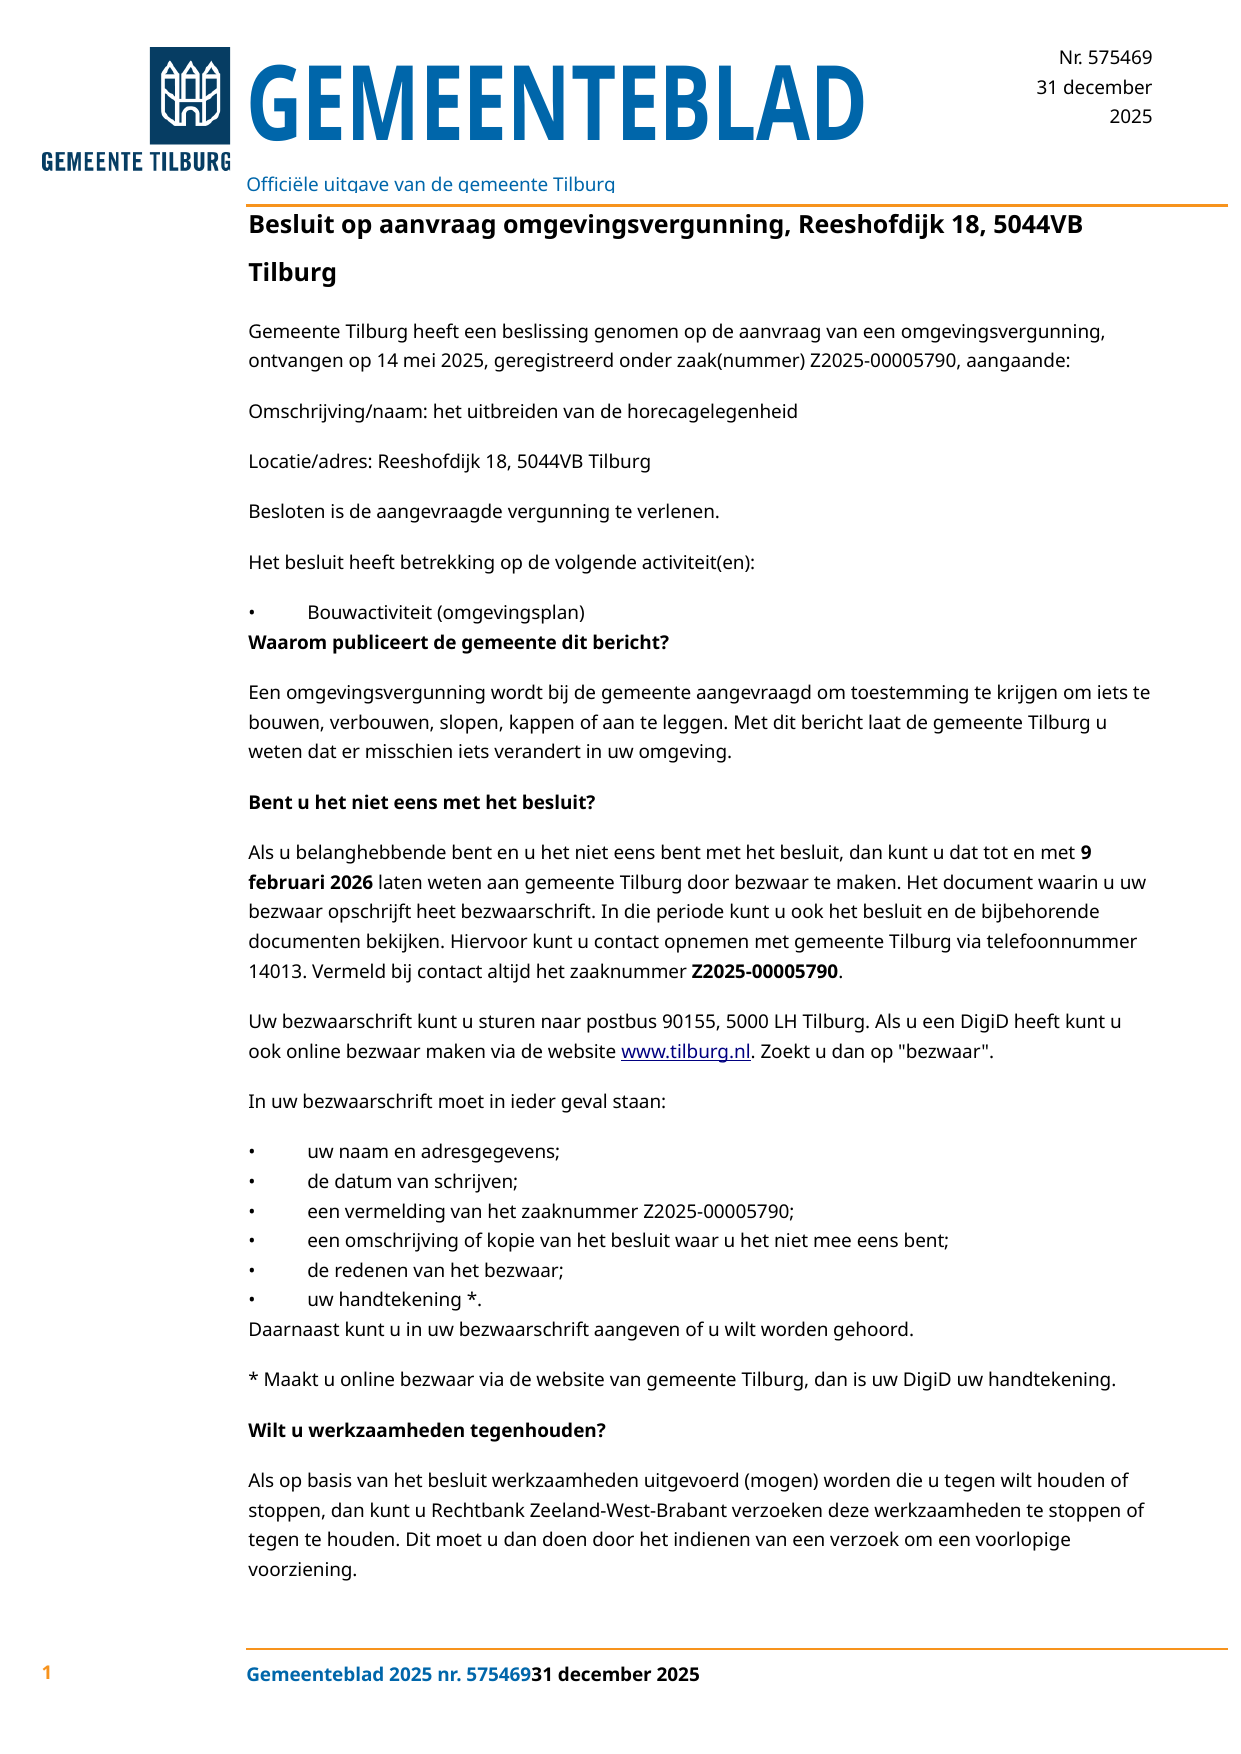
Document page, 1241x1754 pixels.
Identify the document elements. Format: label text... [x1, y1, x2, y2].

text Locatie/adres: Reeshofdijk 18, 5044VB Tilburg [248, 448, 1152, 474]
list uw handtekening *. [248, 1287, 1152, 1312]
list een omschrijving of kopie van het besluit waar u het niet mee eens bent; [248, 1227, 1152, 1253]
text * Maakt u online bezwaar via de website van gemeente Tilburg, dan is uw DigiD uw handtekening. [248, 1367, 1152, 1392]
text Daarnaast kunt u in uw bezwaarschrift aangeven of u wilt worden gehoord. [248, 1316, 1152, 1342]
list uw naam en adresgegevens; [248, 1139, 1152, 1164]
text Waarom publiceert de gemeente dit bericht? [248, 629, 1152, 655]
text Als u belanghebbende bent en u het niet eens bent met het besluit, dan kunt u dat tot en met 9 februari 2026 laten weten aan gemeente Tilburg door bezwaar te maken. Het document waarin u uw bezwaar opschrijft heet bezwaarschrift. In die periode kunt u ook het besluit en de bijbehorende documenten bekijken. Hiervoor kunt u contact opnemen met gemeente Tilburg via telefoonnummer 14013. Vermeld bij contact altijd het zaaknummer Z2025-00005790. [248, 839, 1152, 984]
text Wilt u werkzaamheden tegenhouden? [248, 1417, 1152, 1443]
list de redenen van het bezwaar; [248, 1257, 1152, 1283]
list de datum van schrijven; [248, 1168, 1152, 1194]
picture [41, 47, 231, 172]
text Omschrijving/naam: het uitbreiden van de horecagelegenheid [248, 398, 1152, 424]
text Uw bezwaarschrift kunt u sturen naar postbus 90155, 5000 LH Tilburg. Als u een DigiD heeft kunt u ook online bezwaar maken via de website www.tilburg.nl. Zoekt u dan op "bezwaar". [248, 1008, 1152, 1064]
text Als op basis van het besluit werkzaamheden uitgevoerd (mogen) worden die u tegen wilt houden of stoppen, dan kunt u Rechtbank Zeeland-West-Brabant verzoeken deze werkzaamheden te stoppen of tegen te houden. Dit moet u dan doen door het indienen van een verzoek om een voorlopige voorziening. [248, 1467, 1152, 1582]
text Besloten is de aangevraagde vergunning te verlenen. [248, 499, 1152, 524]
list een vermelding van het zaaknummer Z2025-00005790; [248, 1198, 1152, 1224]
list Bouwactiviteit (omgevingsplan) [248, 599, 1152, 625]
text In uw bezwaarschrift moet in ieder geval staan: [248, 1088, 1152, 1114]
text Bent u het niet eens met het besluit? [248, 789, 1152, 815]
text Besluit op aanvraag omgevingsvergunning, Reeshofdijk 18, 5044VB Tilburg [248, 207, 1152, 288]
text Het besluit heeft betrekking op de volgende activiteit(en): [248, 549, 1152, 575]
text Gemeente Tilburg heeft een beslissing genomen op de aanvraag van een omgevingsvergunning, ontvangen op 14 mei 2025, geregistreerd onder zaak(nummer) Z2025-00005790, aangaande: [248, 318, 1152, 373]
text Een omgevingsvergunning wordt bij de gemeente aangevraagd om toestemming te krijgen om iets te bouwen, verbouwen, slopen, kappen of aan te leggen. Met dit bericht laat de gemeente Tilburg u weten dat er misschien iets verandert in uw omgeving. [248, 679, 1152, 764]
